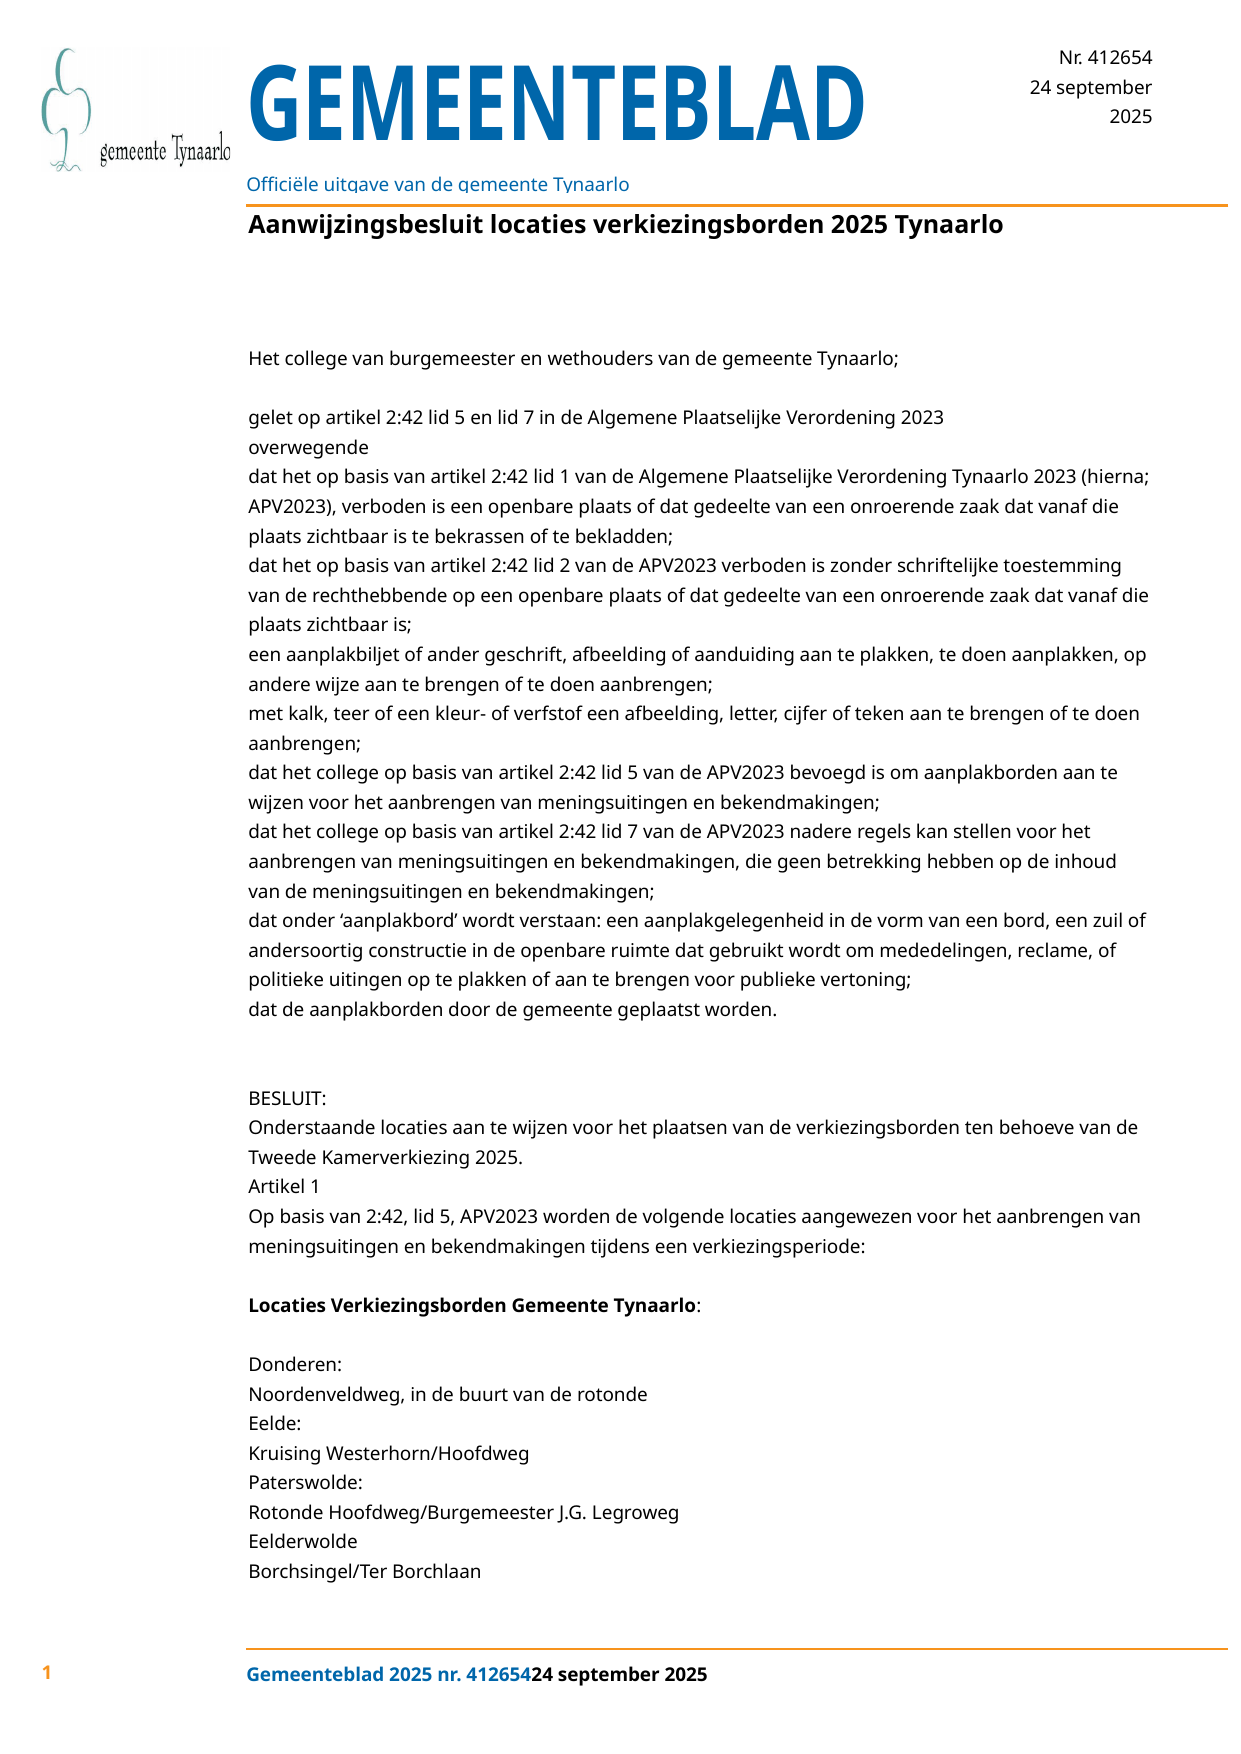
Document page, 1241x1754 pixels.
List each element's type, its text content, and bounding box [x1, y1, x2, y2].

text met kalk, teer of een kleur- of verfstof een afbeelding, letter, cijfer of teken aan te brengen of te doen aanbrengen; [248, 700, 1152, 756]
text Eelde: [248, 1410, 1152, 1436]
text Donderen: [248, 1351, 1152, 1377]
text dat het college op basis van artikel 2:42 lid 7 van de APV2023 nadere regels kan stellen voor het aanbrengen van meningsuitingen en bekendmakingen, die geen betrekking hebben op de inhoud van de meningsuitingen en bekendmakingen; [248, 819, 1152, 903]
text Noordenveldweg, in de buurt van de rotonde [248, 1381, 1152, 1406]
text Paterswolde: [248, 1469, 1152, 1495]
picture [41, 47, 231, 172]
text Borchsingel/Ter Borchlaan [248, 1558, 1152, 1584]
text dat het op basis van artikel 2:42 lid 2 van de APV2023 verboden is zonder schriftelijke toestemming van de rechthebbende op een openbare plaats of dat gedeelte van een onroerende zaak dat vanaf die plaats zichtbaar is; [248, 552, 1152, 637]
text Locaties Verkiezingsborden Gemeente Tynaarlo: [248, 1292, 1152, 1318]
text Onderstaande locaties aan te wijzen voor het plaatsen van de verkiezingsborden ten behoeve van de Tweede Kamerverkiezing 2025. [248, 1114, 1152, 1170]
text dat de aanplakborden door de gemeente geplaatst worden. [248, 996, 1152, 1022]
text Rotonde Hoofdweg/Burgemeester J.G. Legroweg [248, 1499, 1152, 1525]
text Artikel 1 [248, 1174, 1152, 1199]
text Het college van burgemeester en wethouders van de gemeente Tynaarlo; [248, 345, 1152, 371]
text dat onder ‘aanplakbord’ wordt verstaan: een aanplakgelegenheid in de vorm van een bord, een zuil of andersoortig constructie in de openbare ruimte dat gebruikt wordt om mededelingen, reclame, of politieke uitingen op te plakken of aan te brengen voor publieke vertoning; [248, 907, 1152, 992]
text dat het op basis van artikel 2:42 lid 1 van de Algemene Plaatselijke Verordening Tynaarlo 2023 (hierna; APV2023), verboden is een openbare plaats of dat gedeelte van een onroerende zaak dat vanaf die plaats zichtbaar is te bekrassen of te bekladden; [248, 464, 1152, 548]
text Op basis van 2:42, lid 5, APV2023 worden de volgende locaties aangewezen voor het aanbrengen van meningsuitingen en bekendmakingen tijdens een verkiezingsperiode: [248, 1203, 1152, 1258]
text gelet op artikel 2:42 lid 5 en lid 7 in de Algemene Plaatselijke Verordening 2023 [248, 404, 1152, 430]
text dat het college op basis van artikel 2:42 lid 5 van de APV2023 bevoegd is om aanplakborden aan te wijzen voor het aanbrengen van meningsuitingen en bekendmakingen; [248, 759, 1152, 815]
text Eelderwolde [248, 1529, 1152, 1554]
text overwegende [248, 434, 1152, 460]
text Aanwijzingsbesluit locaties verkiezingsborden 2025 Tynaarlo [248, 207, 1152, 241]
text Kruising Westerhorn/Hoofdweg [248, 1440, 1152, 1466]
text een aanplakbiljet of ander geschrift, afbeelding of aanduiding aan te plakken, te doen aanplakken, op andere wijze aan te brengen of te doen aanbrengen; [248, 641, 1152, 696]
text BESLUIT: [248, 1085, 1152, 1111]
